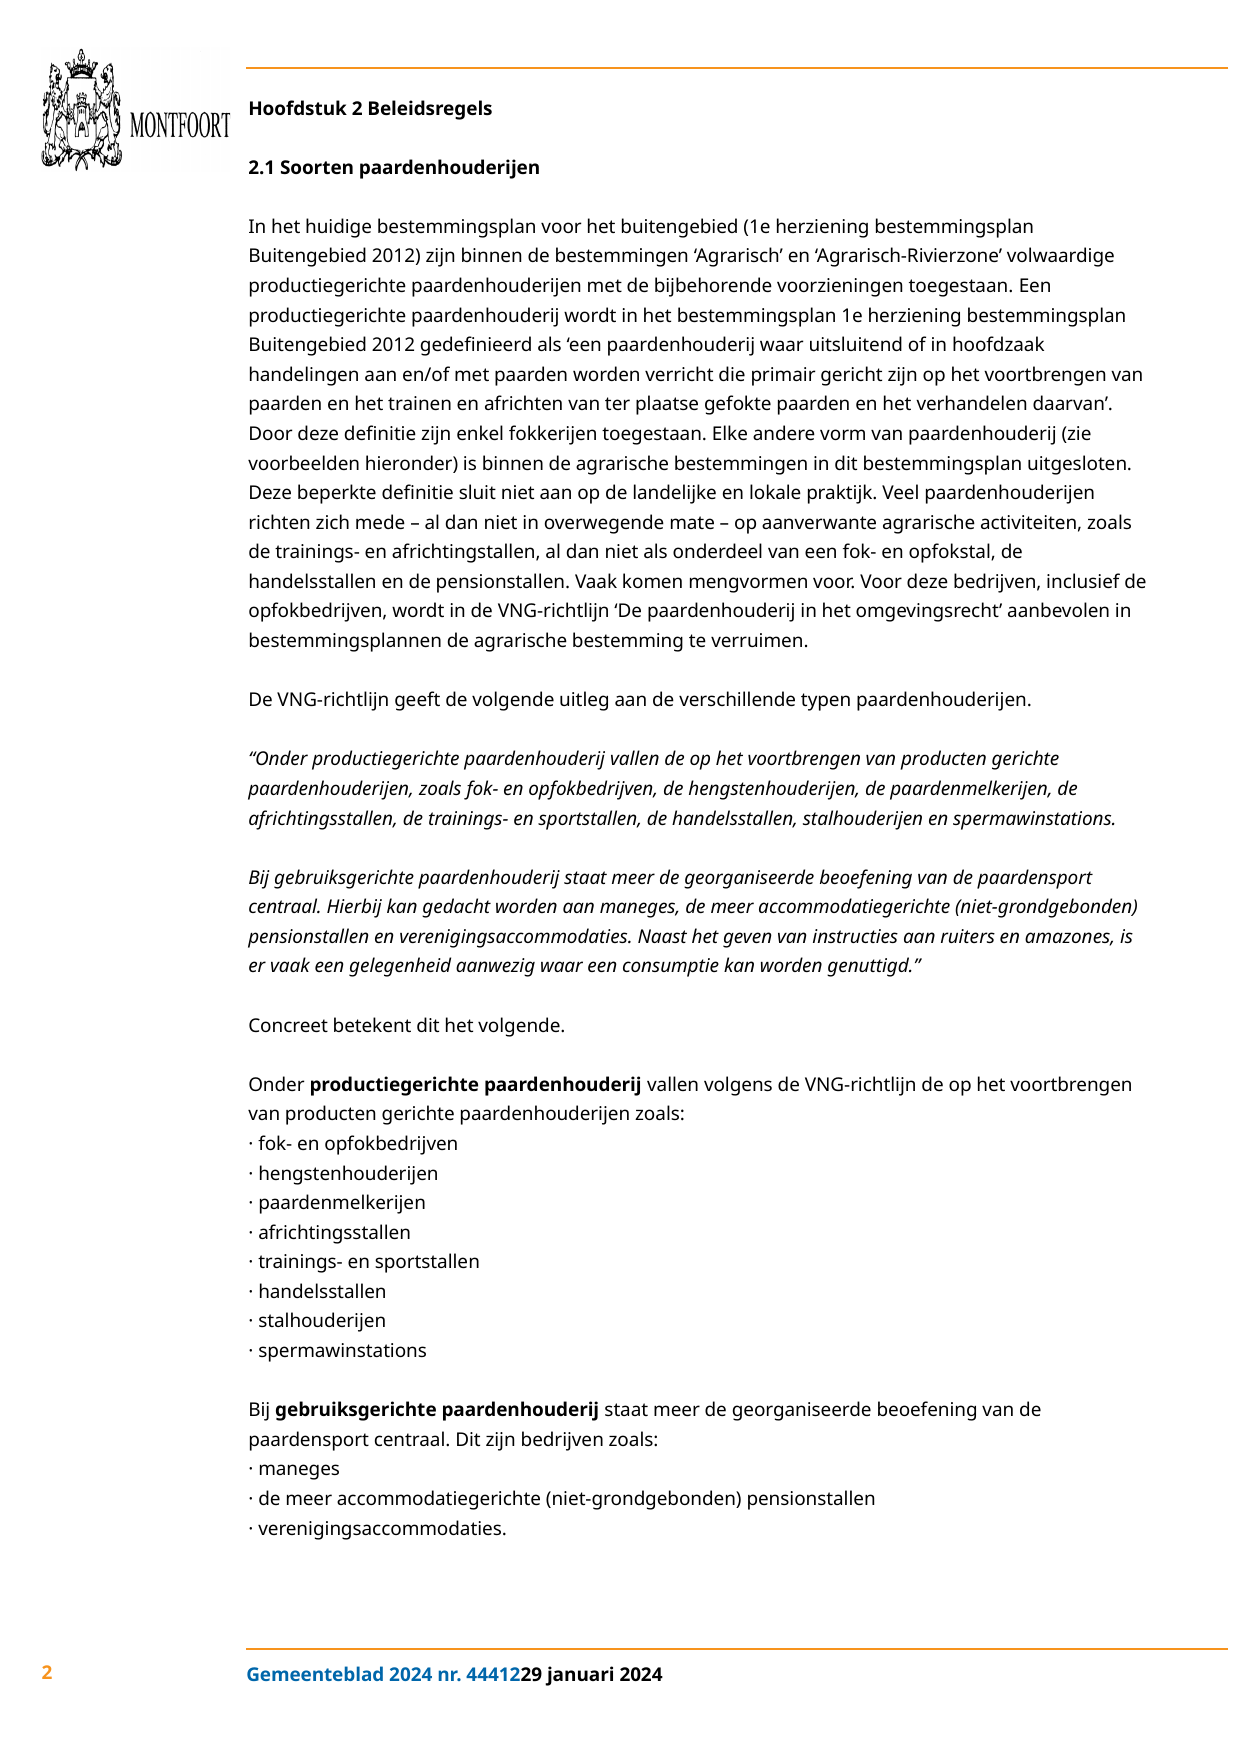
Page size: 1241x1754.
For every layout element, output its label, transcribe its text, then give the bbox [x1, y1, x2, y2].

text · maneges [248, 1456, 1152, 1481]
text 2.1 Soorten paardenhouderijen [248, 154, 1152, 180]
text · verenigingsaccommodaties. [248, 1515, 1152, 1541]
text Bij gebruiksgerichte paardenhouderij staat meer de georganiseerde beoefening van de paardensport centraal. Hierbij kan gedacht worden aan maneges, de meer accommodatiegerichte (niet-grondgebonden) pensionstallen en verenigingsaccommodaties. Naast het geven van instructies aan ruiters en amazones, is er vaak een gelegenheid aanwezig waar een consumptie kan worden genuttigd.” [248, 864, 1152, 978]
text · trainings- en sportstallen [248, 1248, 1152, 1274]
text Hoofdstuk 2 Beleidsregels [248, 95, 1152, 121]
picture [41, 47, 231, 172]
text · fok- en opfokbedrijven [248, 1130, 1152, 1156]
text · africhtingsstallen [248, 1219, 1152, 1245]
text · paardenmelkerijen [248, 1189, 1152, 1215]
text · handelsstallen [248, 1278, 1152, 1304]
text “Onder productiegerichte paardenhouderij vallen de op het voortbrengen van producten gerichte paardenhouderijen, zoals fok- en opfokbedrijven, de hengstenhouderijen, de paardenmelkerijen, de africhtingsstallen, de trainings- en sportstallen, de handelsstallen, stalhouderijen en spermawinstations. [248, 746, 1152, 831]
text In het huidige bestemmingsplan voor het buitengebied (1e herziening bestemmingsplan Buitengebied 2012) zijn binnen de bestemmingen ‘Agrarisch’ en ‘Agrarisch-Rivierzone’ volwaardige productiegerichte paardenhouderijen met de bijbehorende voorzieningen toegestaan. Een productiegerichte paardenhouderij wordt in het bestemmingsplan 1e herziening bestemmingsplan Buitengebied 2012 gedefinieerd als ‘een paardenhouderij waar uitsluitend of in hoofdzaak handelingen aan en/of met paarden worden verricht die primair gericht zijn op het voortbrengen van paarden en het trainen en africhten van ter plaatse gefokte paarden en het verhandelen daarvan’. Door deze definitie zijn enkel fokkerijen toegestaan. Elke andere vorm van paardenhouderij (zie voorbeelden hieronder) is binnen de agrarische bestemmingen in dit bestemmingsplan uitgesloten. Deze beperkte definitie sluit niet aan op de landelijke en lokale praktijk. Veel paardenhouderijen richten zich mede – al dan niet in overwegende mate – op aanverwante agrarische activiteiten, zoals de trainings- en africhtingstallen, al dan niet als onderdeel van een fok- en opfokstal, de handelsstallen en de pensionstallen. Vaak komen mengvormen voor. Voor deze bedrijven, inclusief de opfokbedrijven, wordt in de VNG-richtlijn ‘De paardenhouderij in het omgevingsrecht’ aanbevolen in bestemmingsplannen de agrarische bestemming te verruimen. [248, 213, 1152, 653]
text · hengstenhouderijen [248, 1160, 1152, 1186]
text Bij gebruiksgerichte paardenhouderij staat meer de georganiseerde beoefening van de paardensport centraal. Dit zijn bedrijven zoals: [248, 1396, 1152, 1452]
text · spermawinstations [248, 1337, 1152, 1363]
text · stalhouderijen [248, 1308, 1152, 1333]
text Concreet betekent dit het volgende. [248, 1012, 1152, 1038]
text De VNG-richtlijn geeft de volgende uitleg aan de verschillende typen paardenhouderijen. [248, 686, 1152, 712]
text Onder productiegerichte paardenhouderij vallen volgens de VNG-richtlijn de op het voortbrengen van producten gerichte paardenhouderijen zoals: [248, 1071, 1152, 1126]
text · de meer accommodatiegerichte (niet-grondgebonden) pensionstallen [248, 1485, 1152, 1511]
